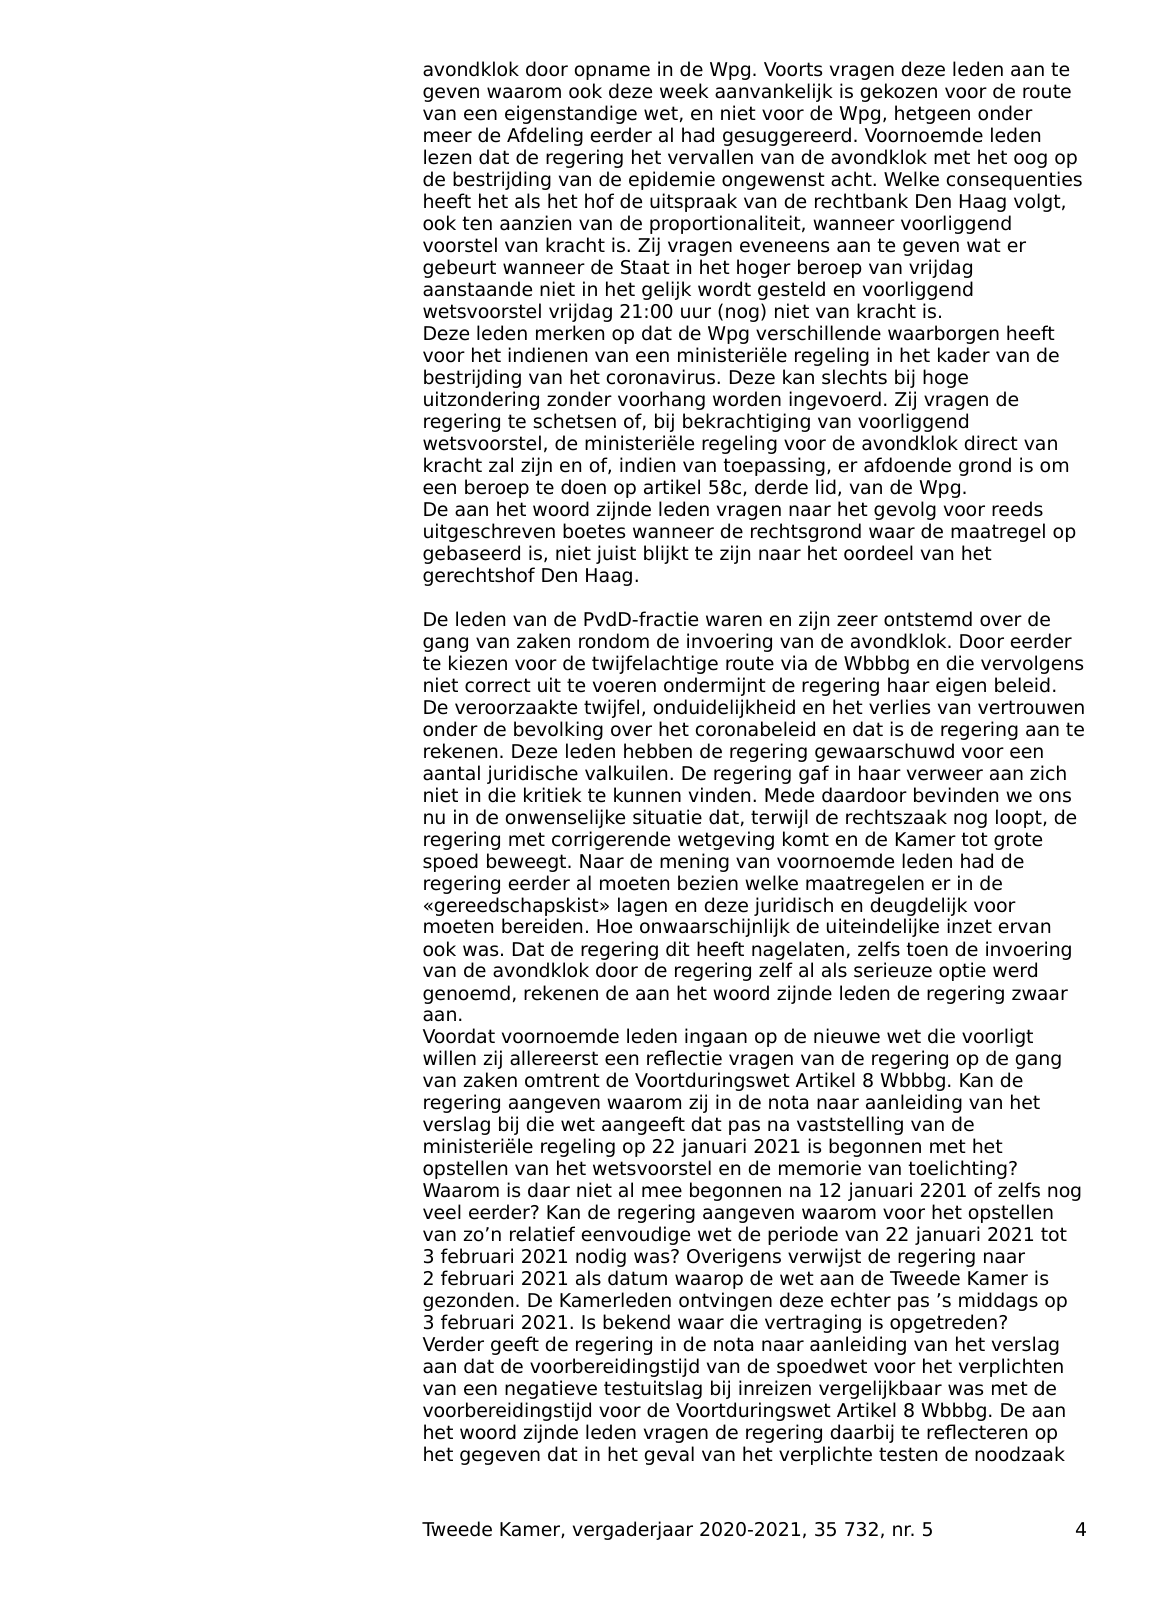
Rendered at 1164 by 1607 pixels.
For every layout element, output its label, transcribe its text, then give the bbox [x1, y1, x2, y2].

text Voordat voornoemde leden ingaan op de nieuwe wet die voorligt willen zij allereerst een reflectie vragen van de regering op de gang van zaken omtrent de Voortduringswet Artikel 8 Wbbbg. Kan de regering aangeven waarom zij in de nota naar aanleiding van het verslag bij die wet aangeeft dat pas na vaststelling van de ministeriële regeling op 22 januari 2021 is begonnen met het opstellen van het wetsvoorstel en de memorie van toelichting? Waarom is daar niet al mee begonnen na 12 januari 2201 of zelfs nog veel eerder? Kan de regering aangeven waarom voor het opstellen van zo’n relatief eenvoudige wet de periode van 22 januari 2021 tot 3 februari 2021 nodig was? Overigens verwijst de regering naar 2 februari 2021 als datum waarop de wet aan de Tweede Kamer is gezonden. De Kamerleden ontvingen deze echter pas ’s middags op 3 februari 2021. Is bekend waar die vertraging is opgetreden? [422, 1026, 1087, 1334]
text Verder geeft de regering in de nota naar aanleiding van het verslag aan dat de voorbereidingstijd van de spoedwet voor het verplichten van een negatieve testuitslag bij inreizen vergelijkbaar was met de voorbereidingstijd voor de Voortduringswet Artikel 8 Wbbbg. De aan het woord zijnde leden vragen de regering daarbij te reflecteren op het gegeven dat in het geval van het verplichte testen de noodzaak [422, 1334, 1087, 1466]
text De leden van de PvdD-fractie waren en zijn zeer ontstemd over de gang van zaken rondom de invoering van de avondklok. Door eerder te kiezen voor de twijfelachtige route via de Wbbbg en die vervolgens niet correct uit te voeren ondermijnt de regering haar eigen beleid. De veroorzaakte twijfel, onduidelijkheid en het verlies van vertrouwen onder de bevolking over het coronabeleid en dat is de regering aan te rekenen. Deze leden hebben de regering gewaarschuwd voor een aantal juridische valkuilen. De regering gaf in haar verweer aan zich niet in die kritiek te kunnen vinden. Mede daardoor bevinden we ons nu in de onwenselijke situatie dat, terwijl de rechtszaak nog loopt, de regering met corrigerende wetgeving komt en de Kamer tot grote spoed beweegt. Naar de mening van voornoemde leden had de regering eerder al moeten bezien welke maatregelen er in de «gereedschapskist» lagen en deze juridisch en deugdelijk voor moeten bereiden. Hoe onwaarschijnlijk de uiteindelijke inzet ervan ook was. Dat de regering dit heeft nagelaten, zelfs toen de invoering van de avondklok door de regering zelf al als serieuze optie werd genoemd, rekenen de aan het woord zijnde leden de regering zwaar aan. [422, 609, 1087, 1026]
text avondklok door opname in de Wpg. Voorts vragen deze leden aan te geven waarom ook deze week aanvankelijk is gekozen voor de route van een eigenstandige wet, en niet voor de Wpg, hetgeen onder meer de Afdeling eerder al had gesuggereerd. Voornoemde leden lezen dat de regering het vervallen van de avondklok met het oog op de bestrijding van de epidemie ongewenst acht. Welke consequenties heeft het als het hof de uitspraak van de rechtbank Den Haag volgt, ook ten aanzien van de proportionaliteit, wanneer voorliggend voorstel van kracht is. Zij vragen eveneens aan te geven wat er gebeurt wanneer de Staat in het hoger beroep van vrijdag aanstaande niet in het gelijk wordt gesteld en voorliggend wetsvoorstel vrijdag 21:00 uur (nog) niet van kracht is. [422, 59, 1087, 323]
text De aan het woord zijnde leden vragen naar het gevolg voor reeds uitgeschreven boetes wanneer de rechtsgrond waar de maatregel op gebaseerd is, niet juist blijkt te zijn naar het oordeel van het gerechtshof Den Haag. [422, 499, 1087, 587]
text Deze leden merken op dat de Wpg verschillende waarborgen heeft voor het indienen van een ministeriële regeling in het kader van de bestrijding van het coronavirus. Deze kan slechts bij hoge uitzondering zonder voorhang worden ingevoerd. Zij vragen de regering te schetsen of, bij bekrachtiging van voorliggend wetsvoorstel, de ministeriële regeling voor de avondklok direct van kracht zal zijn en of, indien van toepassing, er afdoende grond is om een beroep te doen op artikel 58c, derde lid, van de Wpg. [422, 323, 1087, 499]
